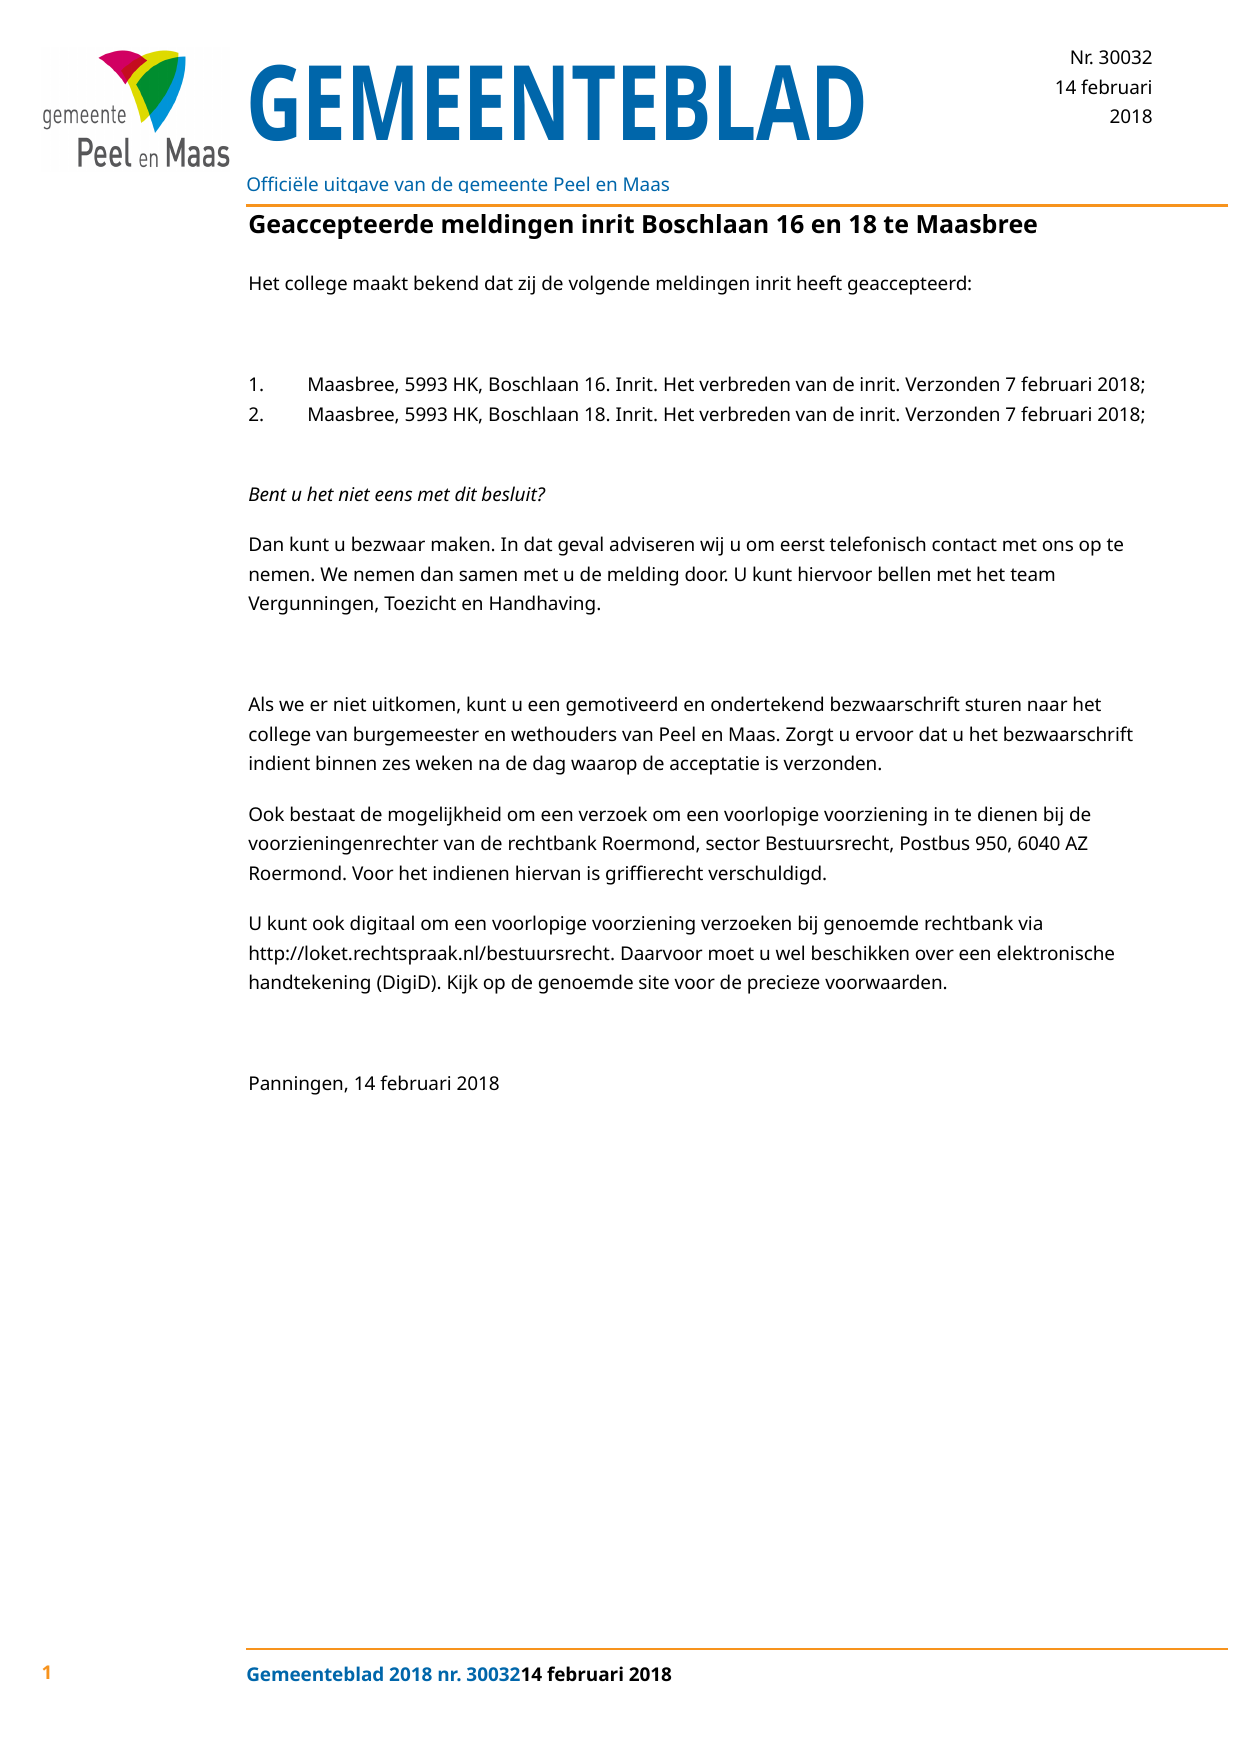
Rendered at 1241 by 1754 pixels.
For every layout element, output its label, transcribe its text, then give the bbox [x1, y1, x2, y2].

list Maasbree, 5993 HK, Boschlaan 16. Inrit. Het verbreden van de inrit. Verzonden 7 februari 2018; [248, 371, 1152, 397]
text Bent u het niet eens met dit besluit? [248, 481, 1152, 506]
list Maasbree, 5993 HK, Boschlaan 18. Inrit. Het verbreden van de inrit. Verzonden 7 februari 2018; [248, 401, 1152, 426]
picture [41, 47, 231, 172]
text Het college maakt bekend dat zij de volgende meldingen inrit heeft geaccepteerd: [248, 270, 1152, 296]
text Geaccepteerde meldingen inrit Boschlaan 16 en 18 te Maasbree [248, 207, 1152, 241]
text Panningen, 14 februari 2018 [248, 1070, 1152, 1096]
text U kunt ook digitaal om een voorlopige voorziening verzoeken bij genoemde rechtbank via http://loket.rechtspraak.nl/bestuursrecht. Daarvoor moet u wel beschikken over een elektronische handtekening (DigiD). Kijk op de genoemde site voor de precieze voorwaarden. [248, 910, 1152, 995]
text Ook bestaat de mogelijkheid om een verzoek om een voorlopige voorziening in te dienen bij de voorzieningenrechter van de rechtbank Roermond, sector Bestuursrecht, Postbus 950, 6040 AZ Roermond. Voor het indienen hiervan is griffierecht verschuldigd. [248, 801, 1152, 886]
text Als we er niet uitkomen, kunt u een gemotiveerd en ondertekend bezwaarschrift sturen naar het college van burgemeester en wethouders van Peel en Maas. Zorgt u ervoor dat u het bezwaarschrift indient binnen zes weken na de dag waarop de acceptatie is verzonden. [248, 691, 1152, 776]
text Dan kunt u bezwaar maken. In dat geval adviseren wij u om eerst telefonisch contact met ons op te nemen. We nemen dan samen met u de melding door. U kunt hiervoor bellen met het team Vergunningen, Toezicht en Handhaving. [248, 531, 1152, 616]
